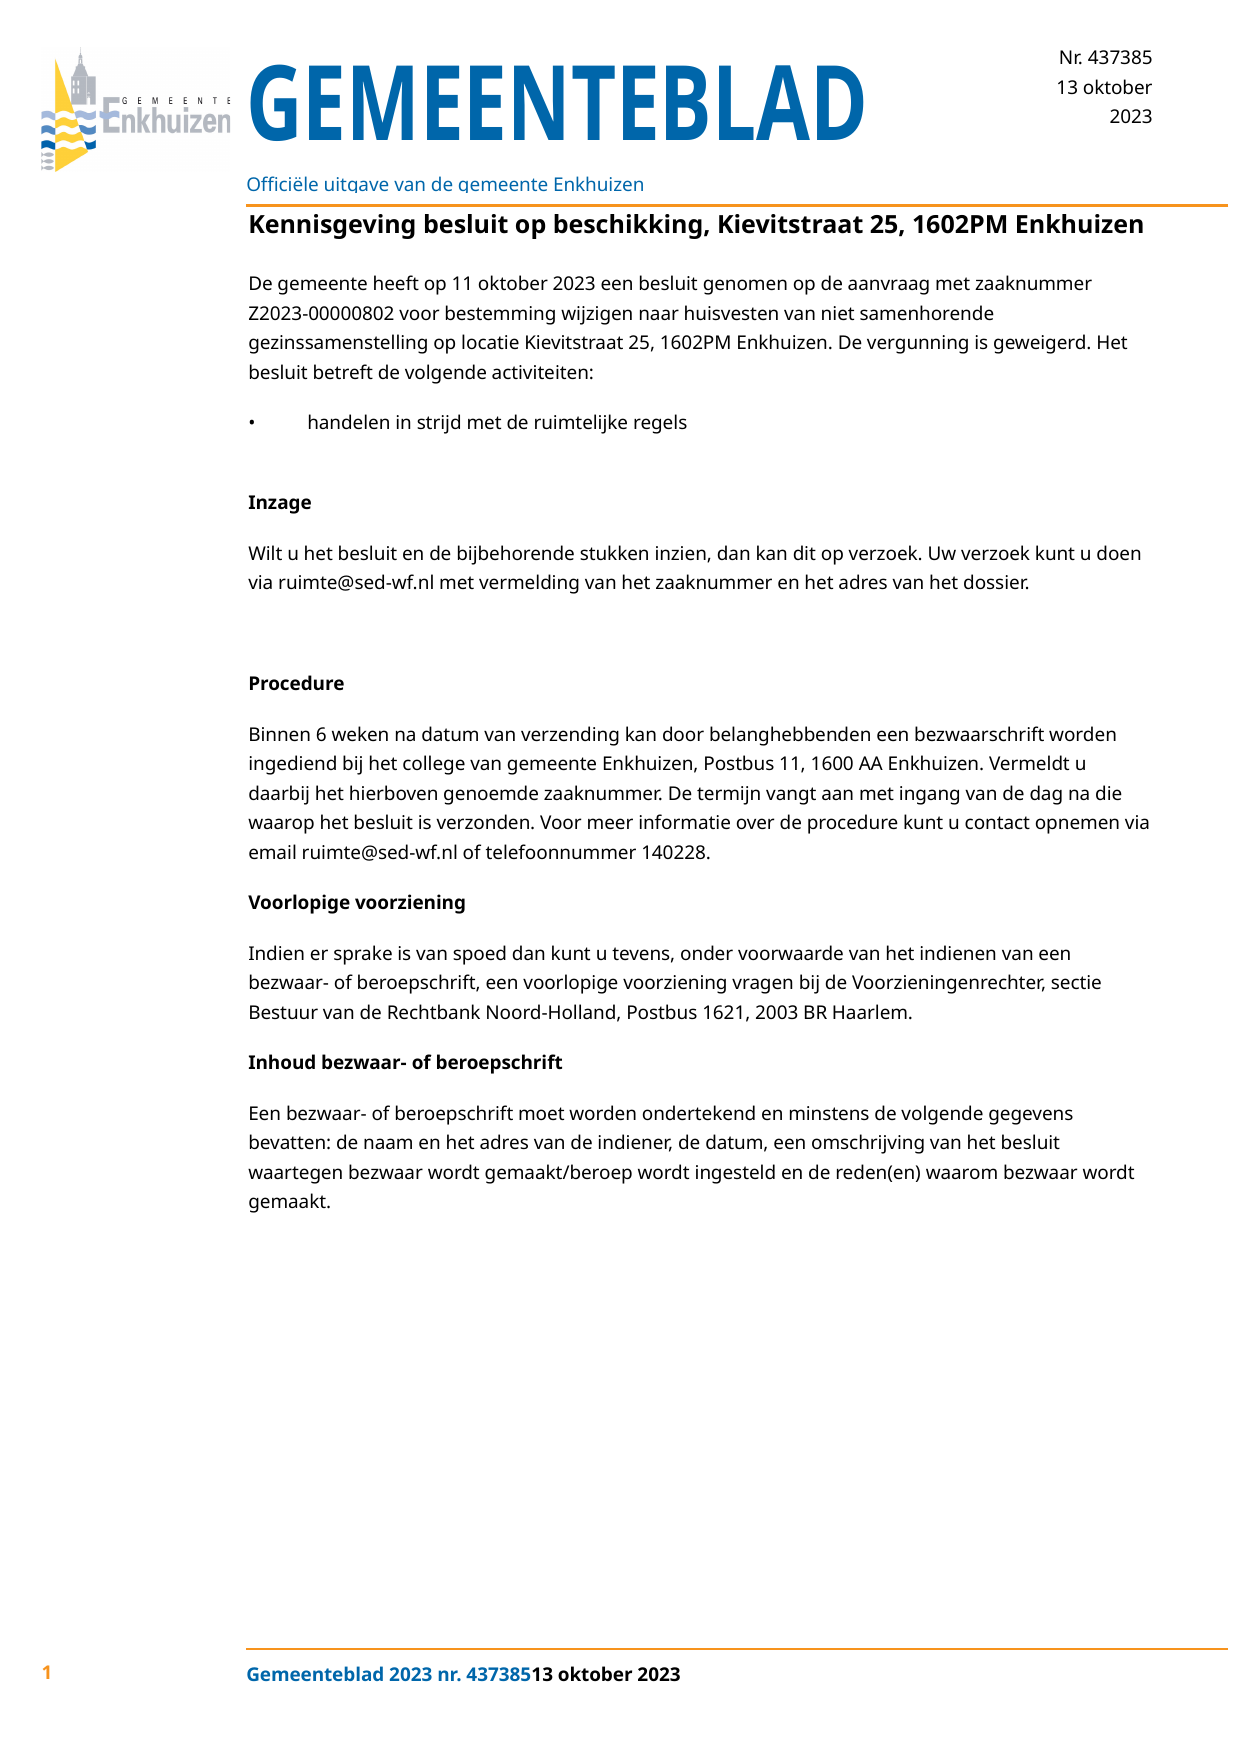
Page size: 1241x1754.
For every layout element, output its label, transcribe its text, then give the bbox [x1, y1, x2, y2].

text Kennisgeving besluit op beschikking, Kievitstraat 25, 1602PM Enkhuizen [248, 207, 1152, 241]
list handelen in strijd met de ruimtelijke regels [248, 409, 1152, 435]
text Procedure [248, 670, 1152, 696]
text Inhoud bezwaar- of beroepschrift [248, 1049, 1152, 1075]
text Wilt u het besluit en de bijbehorende stukken inzien, dan kan dit op verzoek. Uw verzoek kunt u doen via ruimte@sed-wf.nl met vermelding van het zaaknummer en het adres van het dossier. [248, 540, 1152, 595]
text Binnen 6 weken na datum van verzending kan door belanghebbenden een bezwaarschrift worden ingediend bij het college van gemeente Enkhuizen, Postbus 11, 1600 AA Enkhuizen. Vermeldt u daarbij het hierboven genoemde zaaknummer. De termijn vangt aan met ingang van de dag na die waarop het besluit is verzonden. Voor meer informatie over de procedure kunt u contact opnemen via email ruimte@sed-wf.nl of telefoonnummer 140228. [248, 721, 1152, 865]
text Indien er sprake is van spoed dan kunt u tevens, onder voorwaarde van het indienen van een bezwaar- of beroepschrift, een voorlopige voorziening vragen bij de Voorzieningenrechter, sectie Bestuur van de Rechtbank Noord-Holland, Postbus 1621, 2003 BR Haarlem. [248, 940, 1152, 1025]
picture [41, 47, 231, 172]
text Inzage [248, 489, 1152, 515]
text Een bezwaar- of beroepschrift moet worden ondertekend en minstens de volgende gegevens bevatten: de naam en het adres van de indiener, de datum, een omschrijving van het besluit waartegen bezwaar wordt gemaakt/beroep wordt ingesteld en de reden(en) waarom bezwaar wordt gemaakt. [248, 1100, 1152, 1214]
text De gemeente heeft op 11 oktober 2023 een besluit genomen op de aanvraag met zaaknummer Z2023-00000802 voor bestemming wijzigen naar huisvesten van niet samenhorende gezinssamenstelling op locatie Kievitstraat 25, 1602PM Enkhuizen. De vergunning is geweigerd. Het besluit betreft de volgende activiteiten: [248, 270, 1152, 385]
text Voorlopige voorziening [248, 889, 1152, 915]
